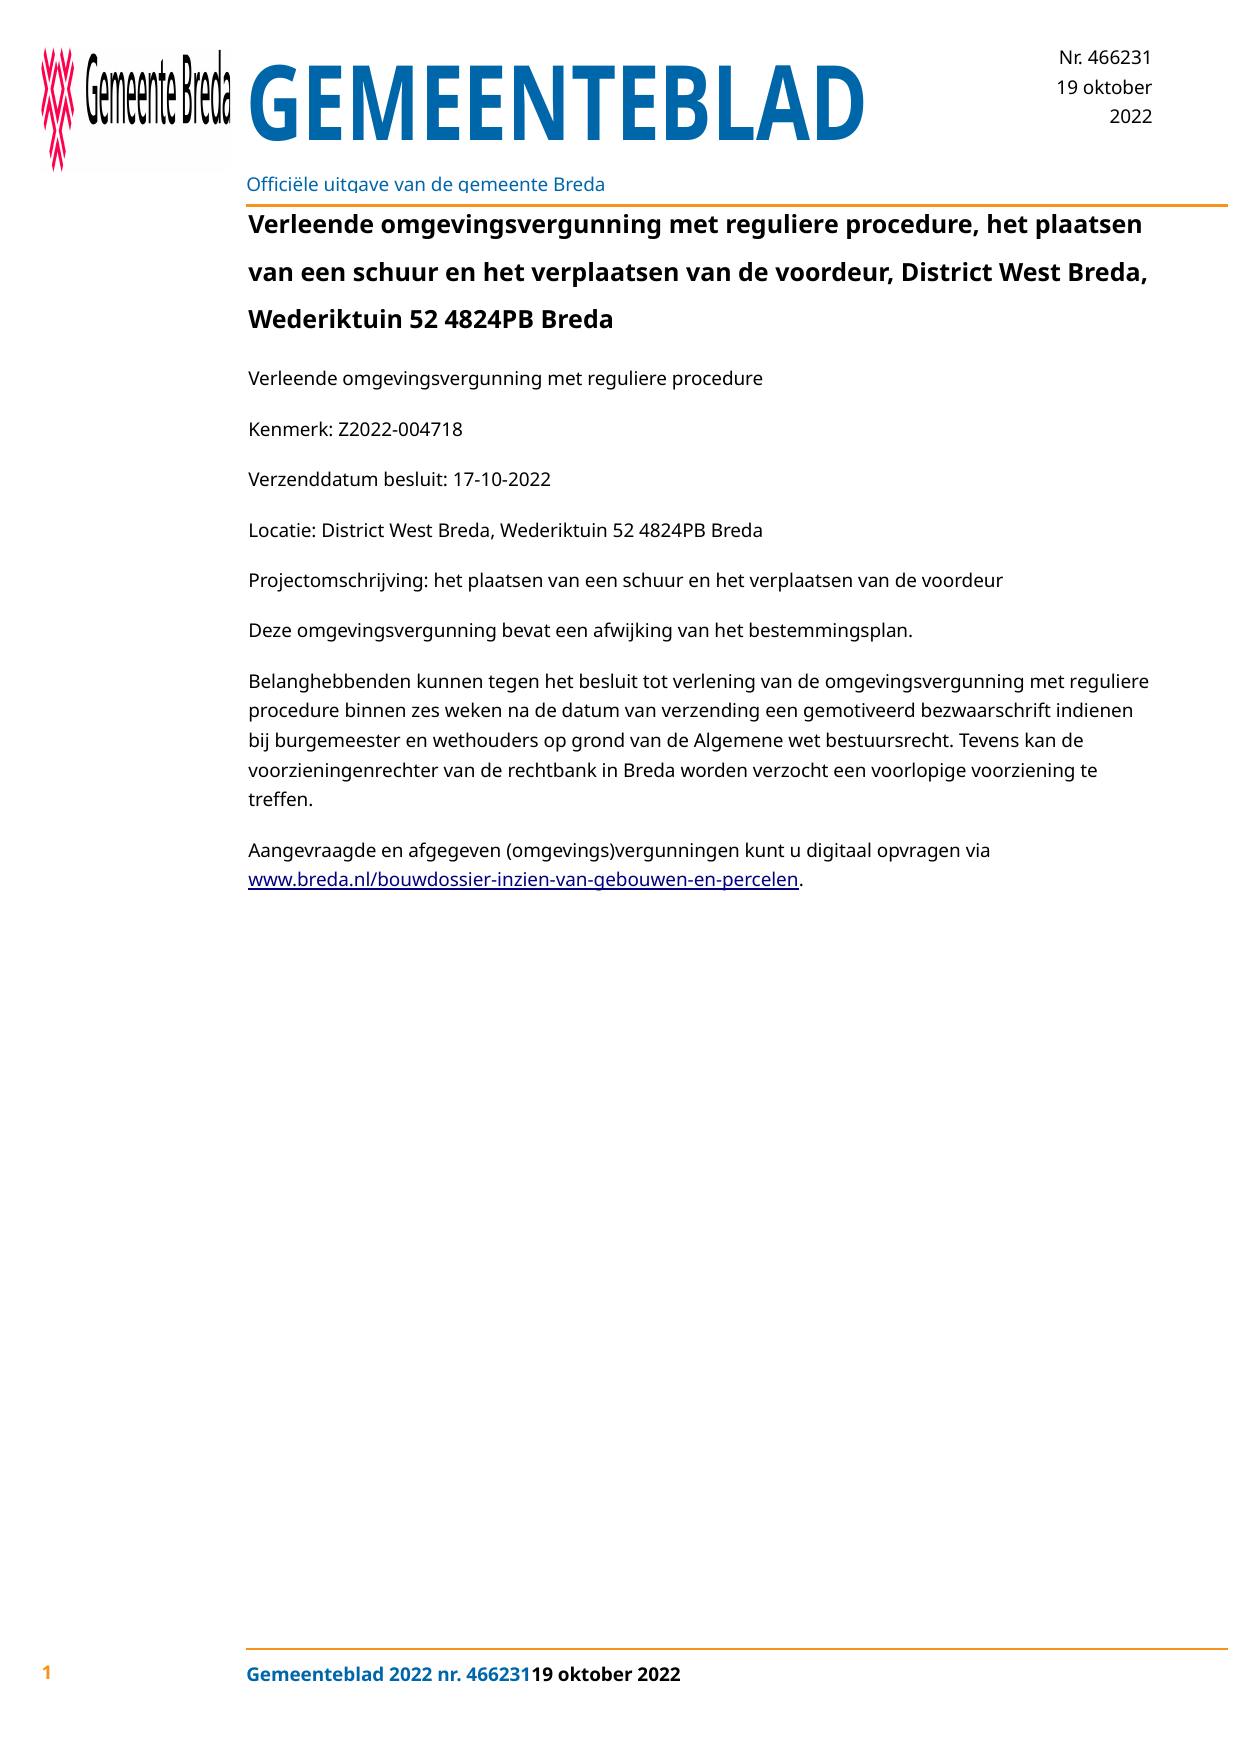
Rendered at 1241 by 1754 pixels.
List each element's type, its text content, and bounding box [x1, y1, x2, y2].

picture [41, 47, 231, 172]
text Locatie: District West Breda, Wederiktuin 52 4824PB Breda [248, 517, 1152, 542]
text Projectomschrijving: het plaatsen van een schuur en het verplaatsen van de voordeur [248, 567, 1152, 593]
text Aangevraagde en afgegeven (omgevings)vergunningen kunt u digitaal opvragen via www.breda.nl/bouwdossier-inzien-van-gebouwen-en-percelen. [248, 837, 1152, 892]
text Verleende omgevingsvergunning met reguliere procedure [248, 366, 1152, 391]
text Deze omgevingsvergunning bevat een afwijking van het bestemmingsplan. [248, 618, 1152, 643]
text Verzenddatum besluit: 17-10-2022 [248, 466, 1152, 492]
text Verleende omgevingsvergunning met reguliere procedure, het plaatsen van een schuur en het verplaatsen van de voordeur, District West Breda, Wederiktuin 52 4824PB Breda [248, 207, 1152, 336]
text Belanghebbenden kunnen tegen het besluit tot verlening van de omgevingsvergunning met reguliere procedure binnen zes weken na de datum van verzending een gemotiveerd bezwaarschrift indienen bij burgemeester en wethouders op grond van de Algemene wet bestuursrecht. Tevens kan de voorzieningenrechter van de rechtbank in Breda worden verzocht een voorlopige voorziening te treffen. [248, 668, 1152, 812]
text Kenmerk: Z2022-004718 [248, 416, 1152, 442]
